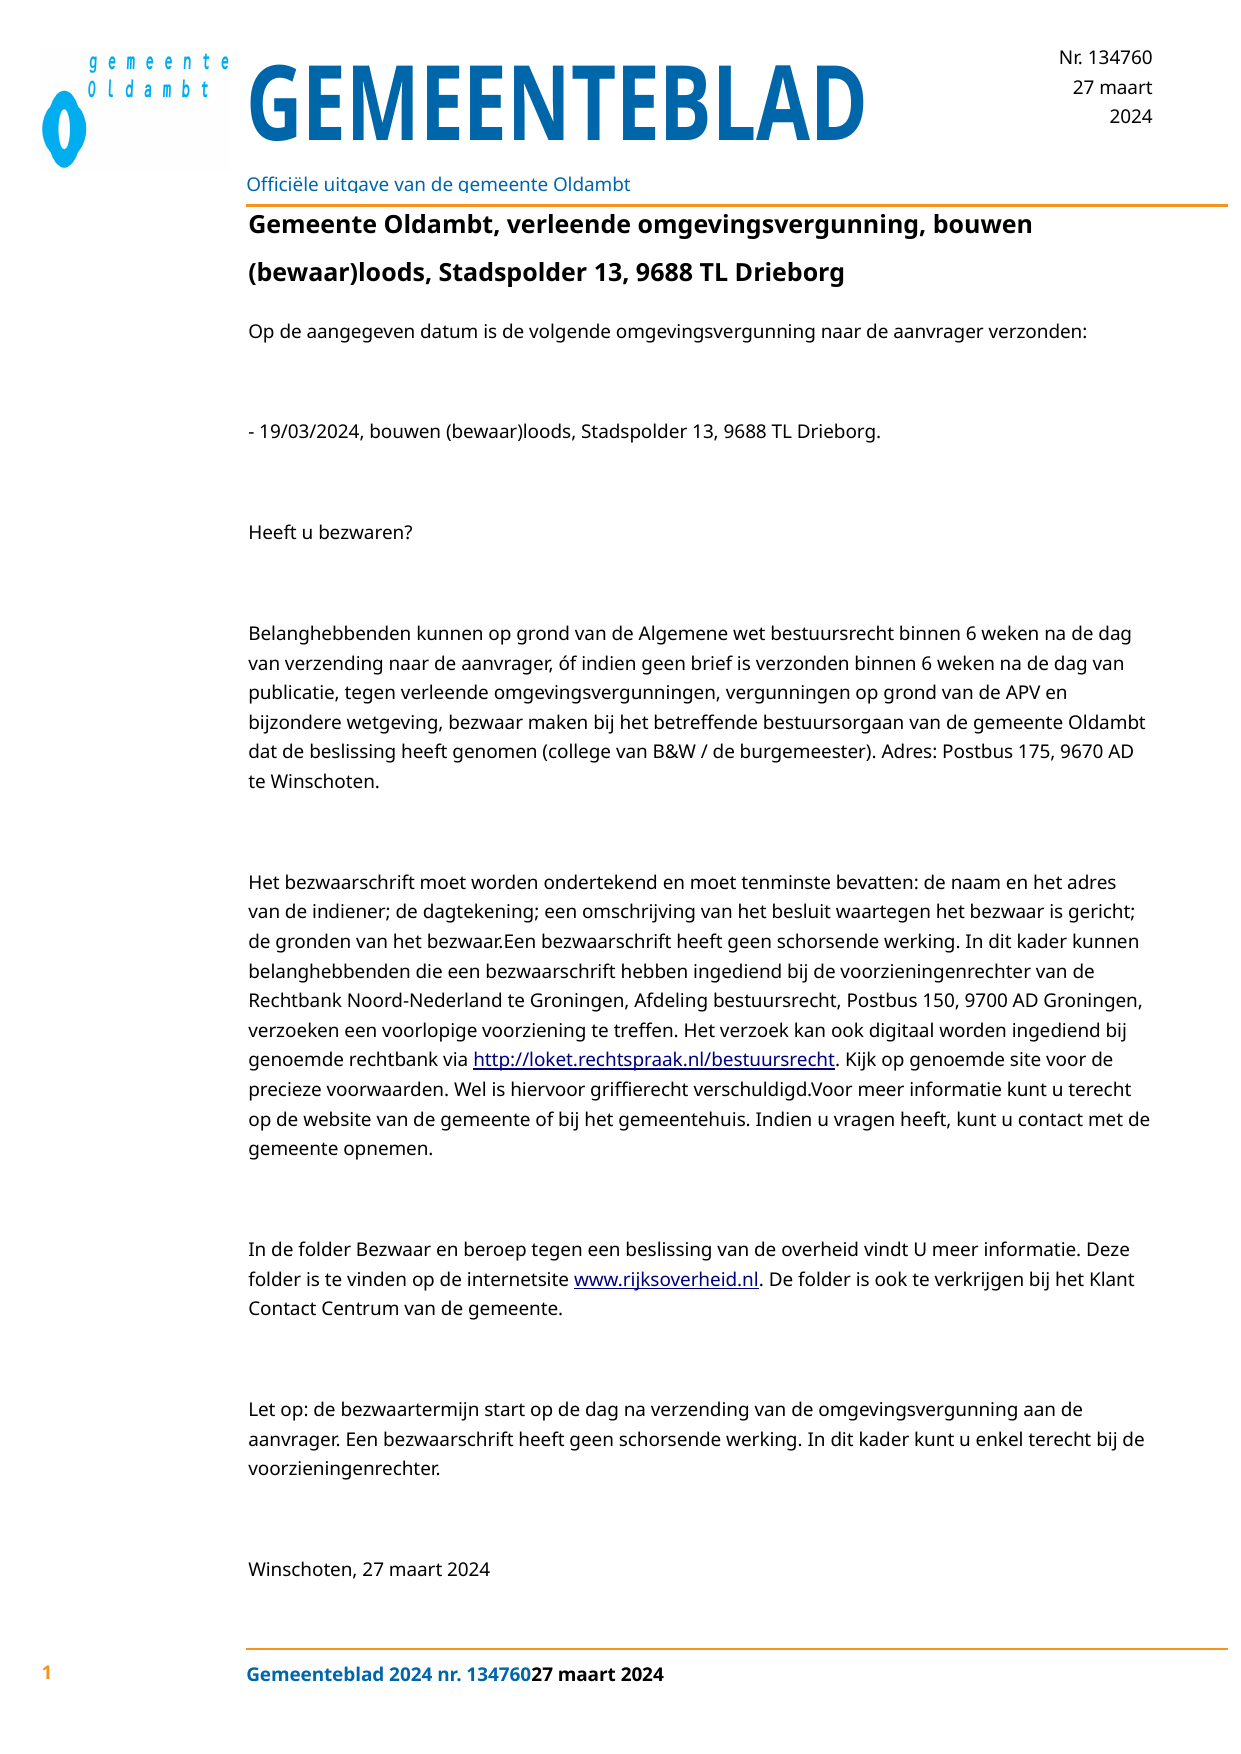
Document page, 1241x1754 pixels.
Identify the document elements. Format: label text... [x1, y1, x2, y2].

text - 19/03/2024, bouwen (bewaar)loods, Stadspolder 13, 9688 TL Drieborg. [248, 419, 1152, 444]
text Let op: de bezwaartermijn start op de dag na verzending van de omgevingsvergunning aan de aanvrager. Een bezwaarschrift heeft geen schorsende werking. In dit kader kunt u enkel terecht bij de voorzieningenrechter. [248, 1396, 1152, 1481]
text Het bezwaarschrift moet worden ondertekend en moet tenminste bevatten: de naam en het adres van de indiener; de dagtekening; een omschrijving van het besluit waartegen het bezwaar is gericht; de gronden van het bezwaar.Een bezwaarschrift heeft geen schorsende werking. In dit kader kunnen belanghebbenden die een bezwaarschrift hebben ingediend bij de voorzieningenrechter van de Rechtbank Noord-Nederland te Groningen, Afdeling bestuursrecht, Postbus 150, 9700 AD Groningen, verzoeken een voorlopige voorziening te treffen. Het verzoek kan ook digitaal worden ingediend bij genoemde rechtbank via http://loket.rechtspraak.nl/bestuursrecht. Kijk op genoemde site voor de precieze voorwaarden. Wel is hiervoor griffierecht verschuldigd.Voor meer informatie kunt u terecht op de website van de gemeente of bij het gemeentehuis. Indien u vragen heeft, kunt u contact met de gemeente opnemen. [248, 869, 1152, 1161]
text In de folder Bezwaar en beroep tegen een beslissing van de overheid vindt U meer informatie. Deze folder is te vinden op de internetsite www.rijksoverheid.nl. De folder is ook te verkrijgen bij het Klant Contact Centrum van de gemeente. [248, 1236, 1152, 1321]
text Op de aangegeven datum is de volgende omgevingsvergunning naar de aanvrager verzonden: [248, 318, 1152, 344]
text Belanghebbenden kunnen op grond van de Algemene wet bestuursrecht binnen 6 weken na de dag van verzending naar de aanvrager, óf indien geen brief is verzonden binnen 6 weken na de dag van publicatie, tegen verleende omgevingsvergunningen, vergunningen op grond van de APV en bijzondere wetgeving, bezwaar maken bij het betreffende bestuursorgaan van de gemeente Oldambt dat de beslissing heeft genomen (college van B&W / de burgemeester). Adres: Postbus 175, 9670 AD te Winschoten. [248, 620, 1152, 794]
text Winschoten, 27 maart 2024 [248, 1556, 1152, 1582]
picture [41, 47, 231, 172]
text Gemeente Oldambt, verleende omgevingsvergunning, bouwen (bewaar)loods, Stadspolder 13, 9688 TL Drieborg [248, 207, 1152, 288]
text Heeft u bezwaren? [248, 519, 1152, 545]
